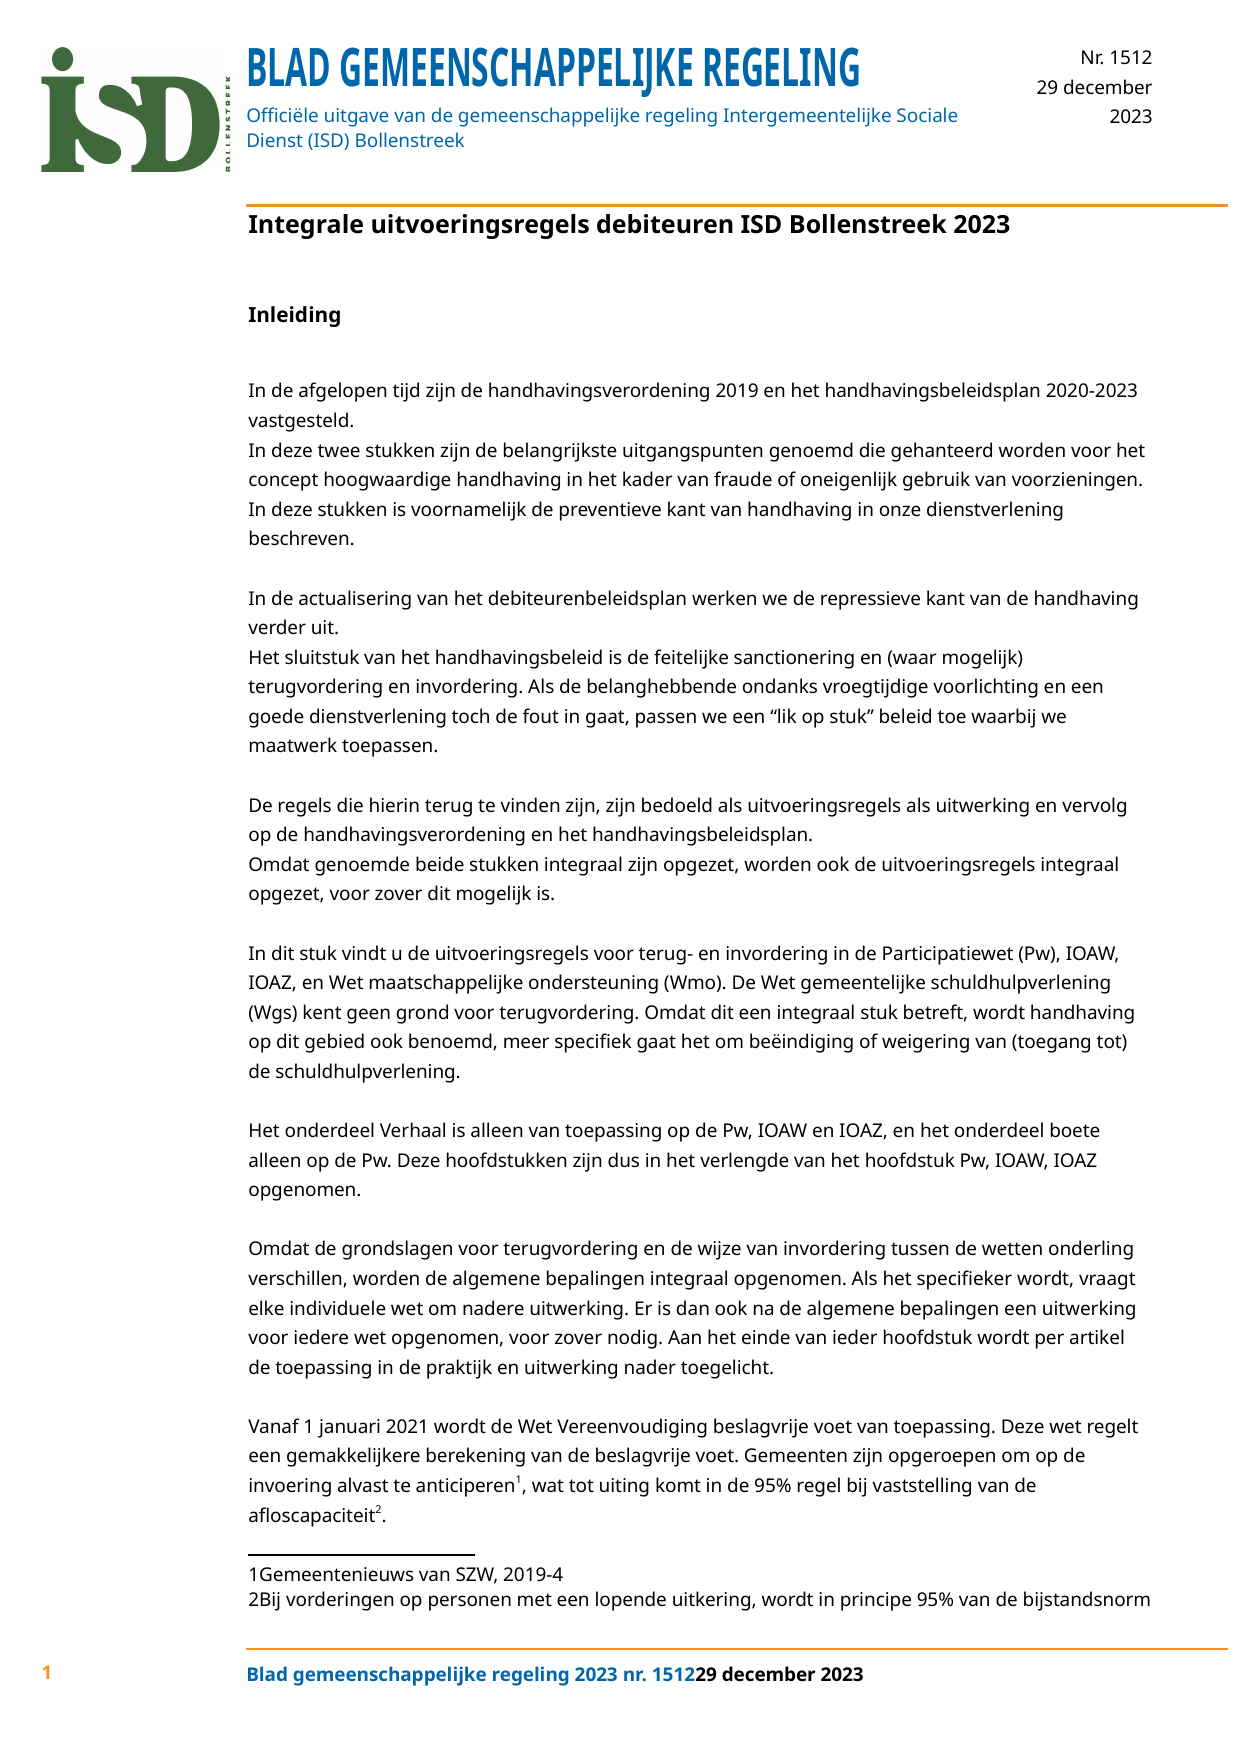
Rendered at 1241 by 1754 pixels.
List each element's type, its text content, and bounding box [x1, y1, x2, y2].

text De regels die hierin terug te vinden zijn, zijn bedoeld als uitvoeringsregels als uitwerking en vervolg op de handhavingsverordening en het handhavingsbeleidsplan. [248, 792, 1152, 847]
text Gemeentenieuws van SZW, 2019-4 [248, 1561, 1152, 1586]
picture [41, 47, 231, 172]
text Het sluitstuk van het handhavingsbeleid is de feitelijke sanctionering en (waar mogelijk) terugvordering en invordering. Als de belanghebbende ondanks vroegtijdige voorlichting en een goede dienstverlening toch de fout in gaat, passen we een “lik op stuk” beleid toe waarbij we maatwerk toepassen. [248, 644, 1152, 758]
text Vanaf 1 januari 2021 wordt de Wet Vereenvoudiging beslagvrije voet van toepassing. Deze wet regelt een gemakkelijkere berekening van de beslagvrije voet. Gemeenten zijn opgeroepen om op de invoering alvast te anticiperen, wat tot uiting komt in de 95% regel bij vaststelling van de afloscapaciteit. [248, 1413, 1152, 1527]
text In deze twee stukken zijn de belangrijkste uitgangspunten genoemd die gehanteerd worden voor het concept hoogwaardige handhaving in het kader van fraude of oneigenlijk gebruik van voorzieningen. [248, 437, 1152, 492]
text In de actualisering van het debiteurenbeleidsplan werken we de repressieve kant van de handhaving verder uit. [248, 585, 1152, 640]
text Inleiding [248, 300, 1152, 328]
text In de afgelopen tijd zijn de handhavingsverordening 2019 en het handhavingsbeleidsplan 2020-2023 vastgesteld. [248, 378, 1152, 433]
text Omdat de grondslagen voor terugvordering en de wijze van invordering tussen de wetten onderling verschillen, worden de algemene bepalingen integraal opgenomen. Als het specifieker wordt, vraagt elke individuele wet om nadere uitwerking. Er is dan ook na de algemene bepalingen een uitwerking voor iedere wet opgenomen, voor zover nodig. Aan het einde van ieder hoofdstuk wordt per artikel de toepassing in de praktijk en uitwerking nader toegelicht. [248, 1236, 1152, 1379]
text Integrale uitvoeringsregels debiteuren ISD Bollenstreek 2023 [248, 207, 1152, 241]
text Bij vorderingen op personen met een lopende uitkering, wordt in principe 95% van de bijstandsnorm [248, 1586, 1152, 1612]
text In dit stuk vindt u de uitvoeringsregels voor terug- en invordering in de Participatiewet (Pw), IOAW, IOAZ, en Wet maatschappelijke ondersteuning (Wmo). De Wet gemeentelijke schuldhulpverlening (Wgs) kent geen grond voor terugvordering. Omdat dit een integraal stuk betreft, wordt handhaving op dit gebied ook benoemd, meer specifiek gaat het om beëindiging of weigering van (toegang tot) de schuldhulpverlening. [248, 940, 1152, 1084]
text Het onderdeel Verhaal is alleen van toepassing op de Pw, IOAW en IOAZ, en het onderdeel boete alleen op de Pw. Deze hoofdstukken zijn dus in het verlengde van het hoofdstuk Pw, IOAW, IOAZ opgenomen. [248, 1117, 1152, 1202]
text Omdat genoemde beide stukken integraal zijn opgezet, worden ook de uitvoeringsregels integraal opgezet, voor zover dit mogelijk is. [248, 851, 1152, 906]
text In deze stukken is voornamelijk de preventieve kant van handhaving in onze dienstverlening beschreven. [248, 496, 1152, 551]
